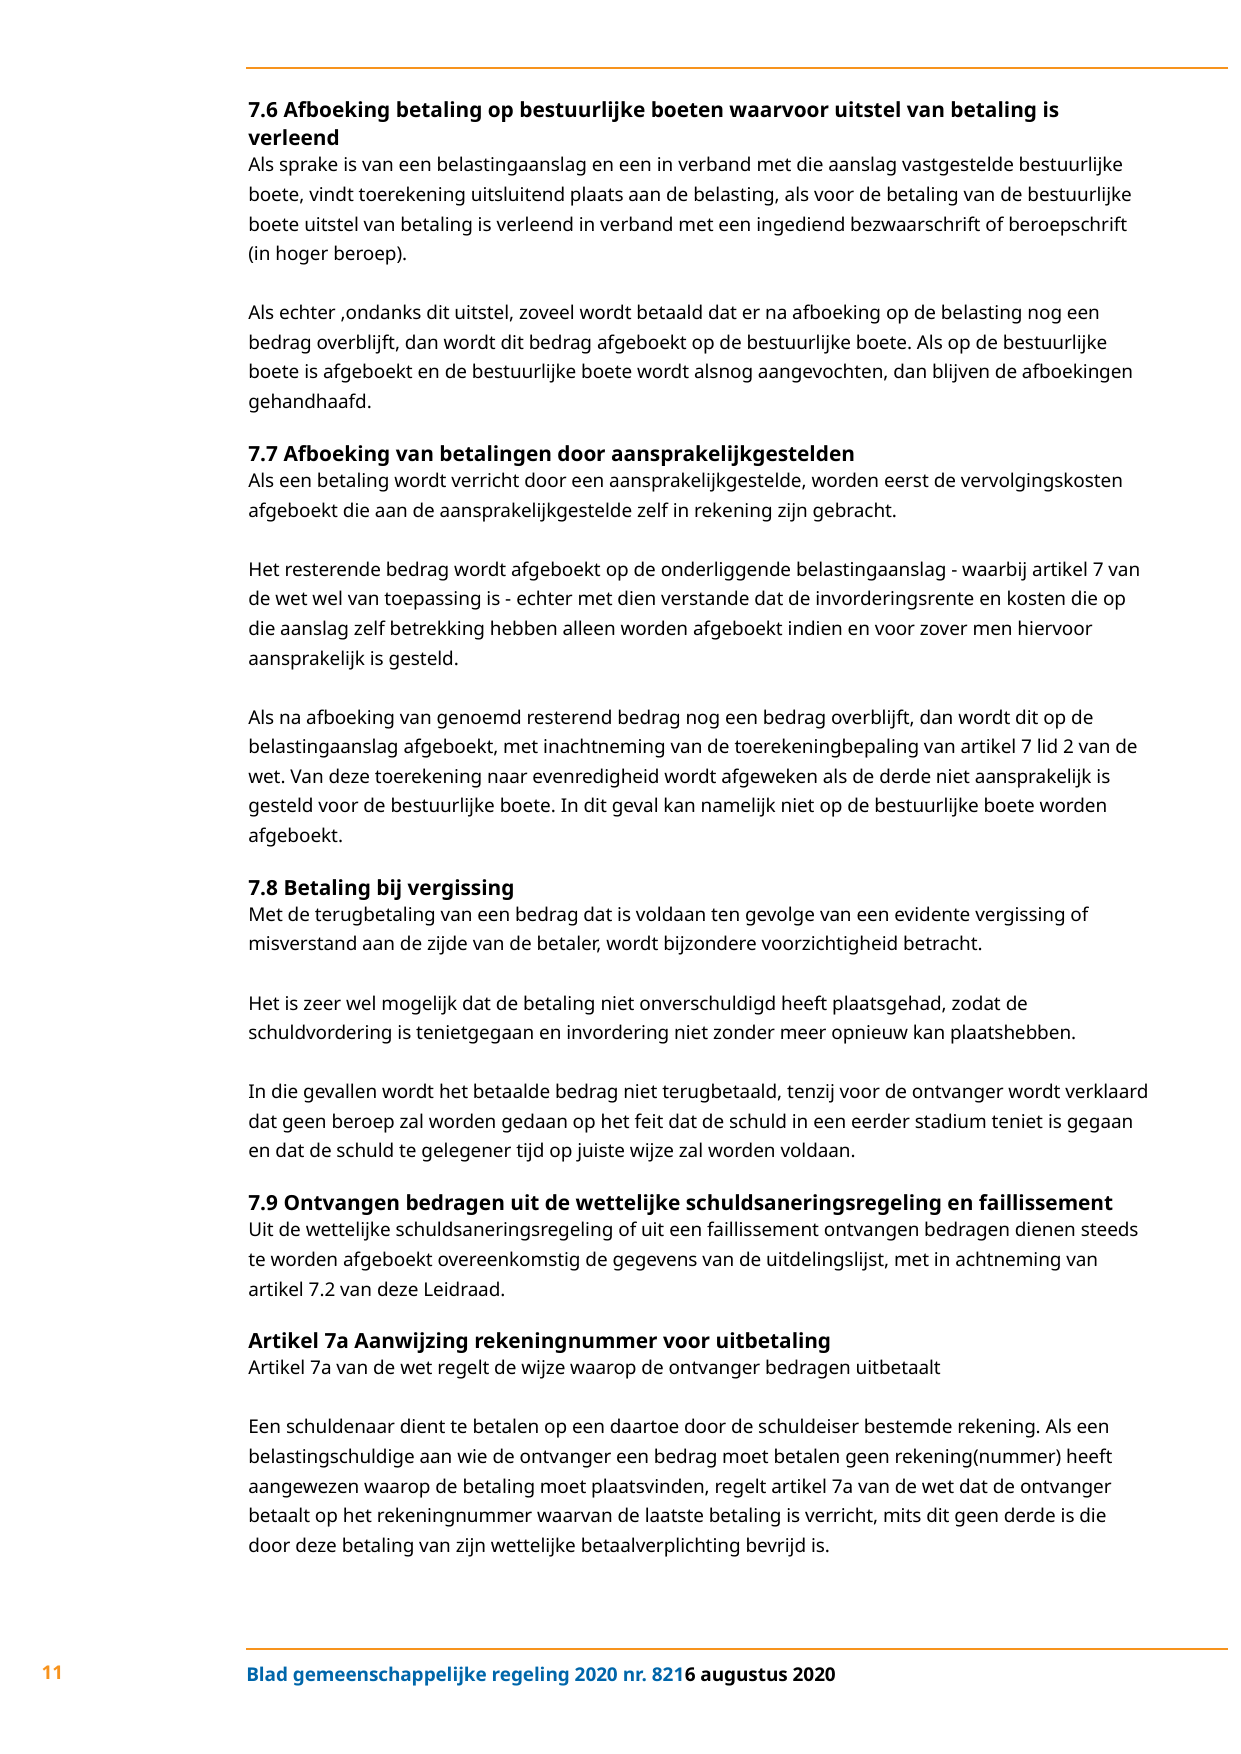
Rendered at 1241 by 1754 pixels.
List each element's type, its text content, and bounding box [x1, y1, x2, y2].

text Artikel 7a van de wet regelt de wijze waarop de ontvanger bedragen uitbetaalt [248, 1354, 1152, 1380]
text Een schuldenaar dient te betalen op een daartoe door de schuldeiser bestemde rekening. Als een belastingschuldige aan wie de ontvanger een bedrag moet betalen geen rekening(nummer) heeft aangewezen waarop de betaling moet plaatsvinden, regelt artikel 7a van de wet dat de ontvanger betaalt op het rekeningnummer waarvan de laatste betaling is verricht, mits dit geen derde is die door deze betaling van zijn wettelijke betaalverplichting bevrijd is. [248, 1414, 1152, 1558]
text Als sprake is van een belastingaanslag en een in verband met die aanslag vastgestelde bestuurlijke boete, vindt toerekening uitsluitend plaats aan de belasting, als voor de betaling van de bestuurlijke boete uitstel van betaling is verleend in verband met een ingediend bezwaarschrift of beroepschrift (in hoger beroep). [248, 152, 1152, 266]
text Het is zeer wel mogelijk dat de betaling niet onverschuldigd heeft plaatsgehad, zodat de schuldvordering is tenietgegaan en invordering niet zonder meer opnieuw kan plaatshebben. [248, 990, 1152, 1045]
text Uit de wettelijke schuldsaneringsregeling of uit een faillissement ontvangen bedragen dienen steeds te worden afgeboekt overeenkomstig de gegevens van de uitdelingslijst, met in achtneming van artikel 7.2 van deze Leidraad. [248, 1217, 1152, 1301]
text Als een betaling wordt verricht door een aansprakelijkgestelde, worden eerst de vervolgingskosten afgeboekt die aan de aansprakelijkgestelde zelf in rekening zijn gebracht. [248, 467, 1152, 522]
picture [41, 47, 231, 172]
text In die gevallen wordt het betaalde bedrag niet terugbetaald, tenzij voor de ontvanger wordt verklaard dat geen beroep zal worden gedaan op het feit dat de schuld in een eerder stadium teniet is gegaan en dat de schuld te gelegener tijd op juiste wijze zal worden voldaan. [248, 1078, 1152, 1163]
text Met de terugbetaling van een bedrag dat is voldaan ten gevolge van een evidente vergissing of misverstand aan de zijde van de betaler, wordt bijzondere voorzichtigheid betracht. [248, 901, 1152, 956]
text Het resterende bedrag wordt afgeboekt op de onderliggende belastingaanslag - waarbij artikel 7 van de wet wel van toepassing is - echter met dien verstande dat de invorderingsrente en kosten die op die aanslag zelf betrekking hebben alleen worden afgeboekt indien en voor zover men hiervoor aansprakelijk is gesteld. [248, 556, 1152, 670]
text 7.7 Afboeking van betalingen door aansprakelijkgestelden [248, 439, 1152, 467]
text Als na afboeking van genoemd resterend bedrag nog een bedrag overblijft, dan wordt dit op de belastingaanslag afgeboekt, met inachtneming van de toerekeningbepaling van artikel 7 lid 2 van de wet. Van deze toerekening naar evenredigheid wordt afgeweken als de derde niet aansprakelijk is gesteld voor de bestuurlijke boete. In dit geval kan namelijk niet op de bestuurlijke boete worden afgeboekt. [248, 704, 1152, 848]
text Artikel 7a Aanwijzing rekeningnummer voor uitbetaling [248, 1326, 1152, 1354]
text Als echter ,ondanks dit uitstel, zoveel wordt betaald dat er na afboeking op de belasting nog een bedrag overblijft, dan wordt dit bedrag afgeboekt op de bestuurlijke boete. Als op de bestuurlijke boete is afgeboekt en de bestuurlijke boete wordt alsnog aangevochten, dan blijven de afboekingen gehandhaafd. [248, 299, 1152, 414]
text 7.9 Ontvangen bedragen uit de wettelijke schuldsaneringsregeling en faillissement [248, 1188, 1152, 1217]
text 7.8 Betaling bij vergissing [248, 873, 1152, 901]
text 7.6 Afboeking betaling op bestuurlijke boeten waarvoor uitstel van betaling is verleend [248, 95, 1152, 152]
